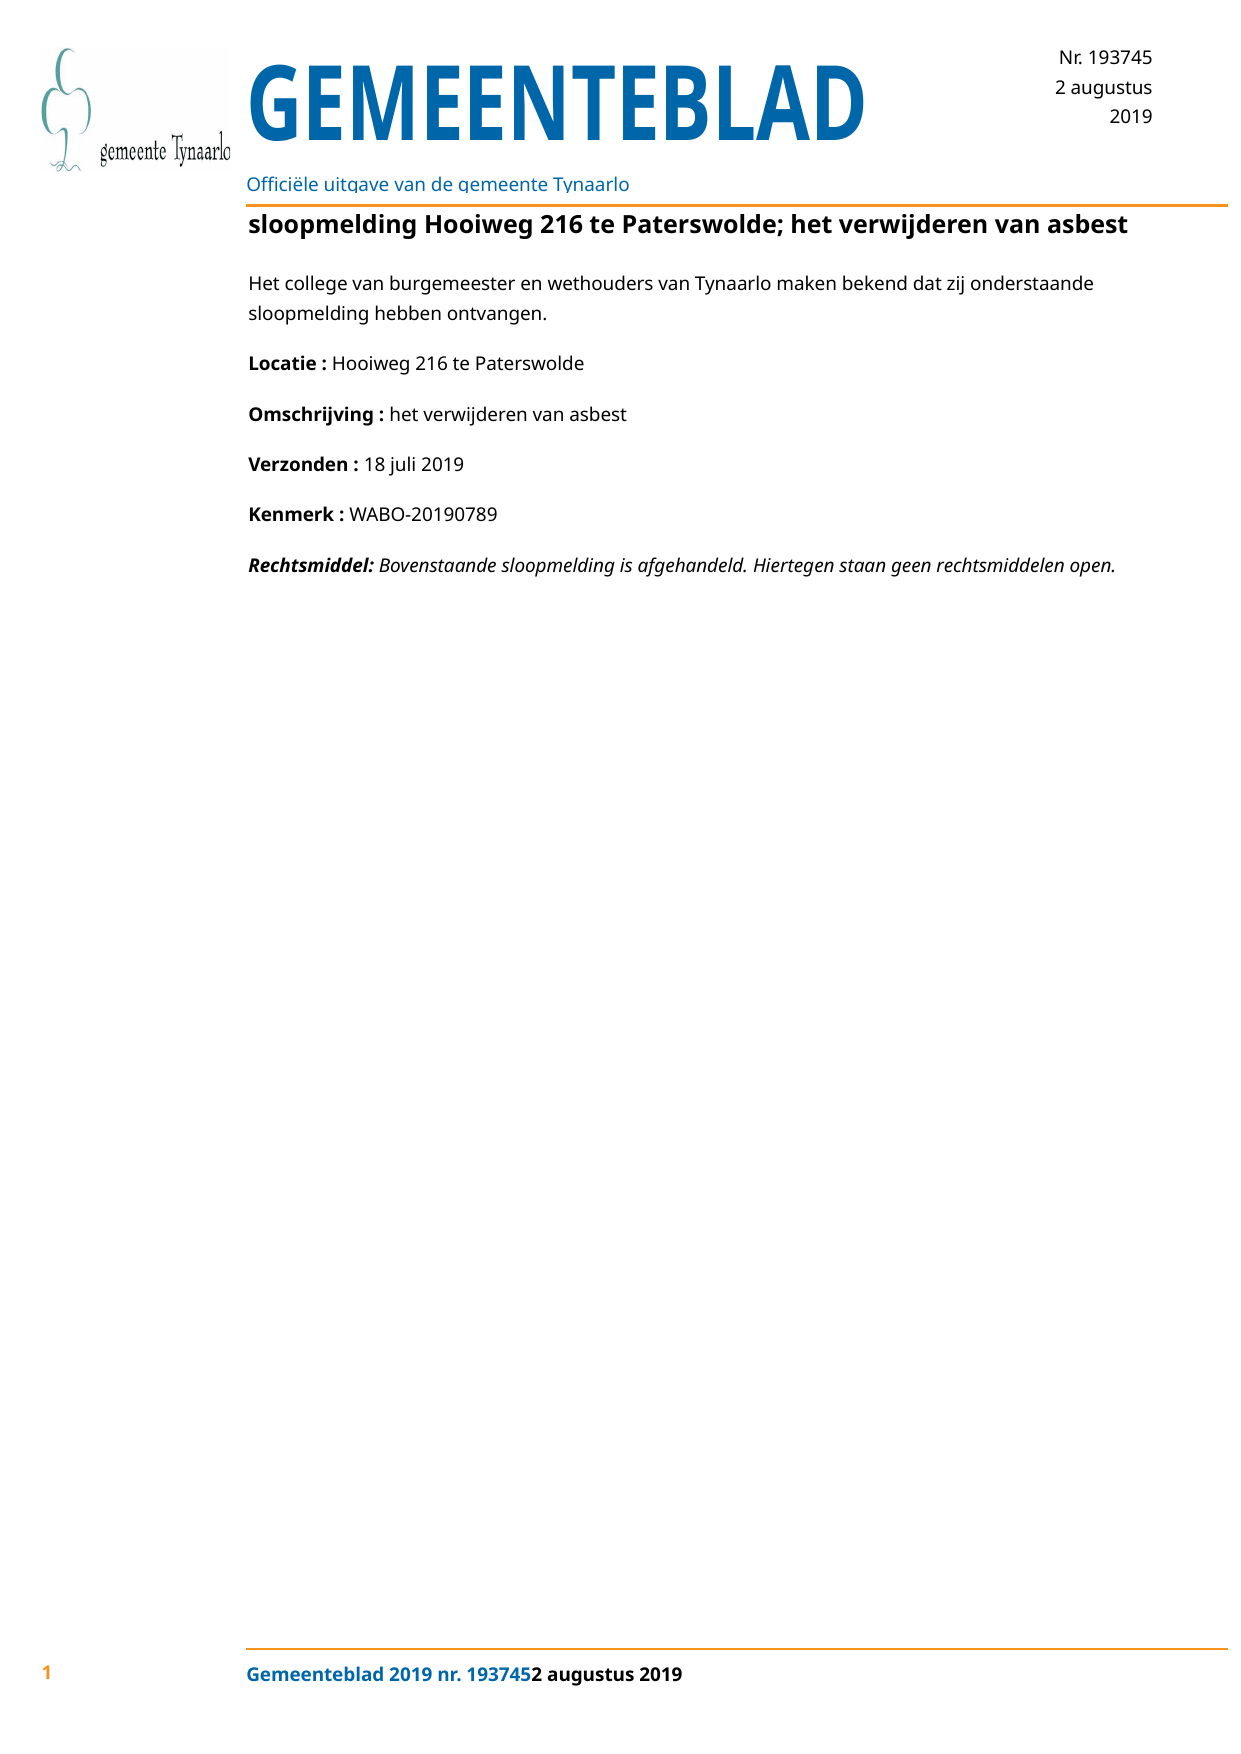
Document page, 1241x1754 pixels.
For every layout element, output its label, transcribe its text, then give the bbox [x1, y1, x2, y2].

text Rechtsmiddel: Bovenstaande sloopmelding is afgehandeld. Hiertegen staan geen rechtsmiddelen open. [248, 552, 1152, 578]
text Verzonden : 18 juli 2019 [248, 451, 1152, 477]
text Omschrijving : het verwijderen van asbest [248, 401, 1152, 426]
picture [41, 47, 231, 172]
text Het college van burgemeester en wethouders van Tynaarlo maken bekend dat zij onderstaande sloopmelding hebben ontvangen. [248, 270, 1152, 326]
text sloopmelding Hooiweg 216 te Paterswolde; het verwijderen van asbest [248, 207, 1152, 241]
text Kenmerk : WABO-20190789 [248, 502, 1152, 527]
text Locatie : Hooiweg 216 te Paterswolde [248, 350, 1152, 376]
